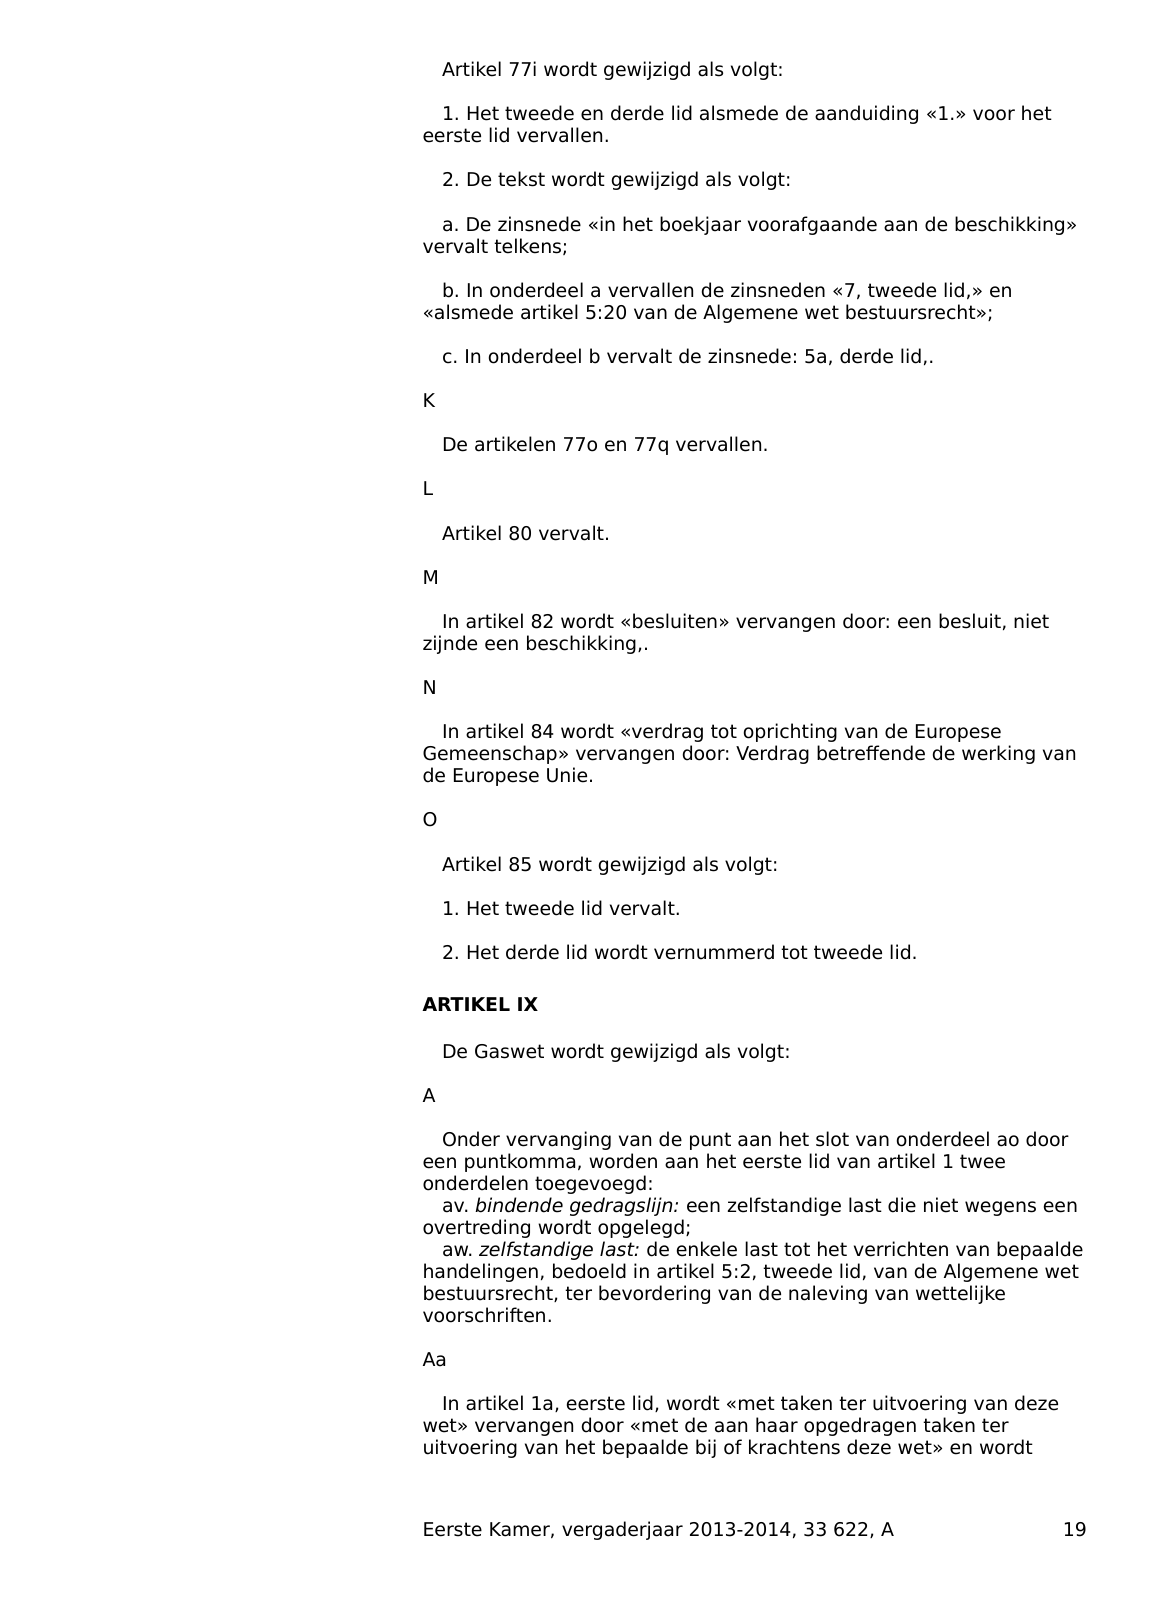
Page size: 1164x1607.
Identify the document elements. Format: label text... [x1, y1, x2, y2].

text b. In onderdeel a vervallen de zinsneden «7, tweede lid,» en «alsmede artikel 5:20 van de Algemene wet bestuursrecht»; [422, 280, 1087, 324]
text A [422, 1085, 1087, 1107]
text aw. zelfstandige last: de enkele last tot het verrichten van bepaalde handelingen, bedoeld in artikel 5:2, tweede lid, van de Algemene wet bestuursrecht, ter bevordering van de naleving van wettelijke voorschriften. [422, 1239, 1087, 1327]
text Onder vervanging van de punt aan het slot van onderdeel ao door een puntkomma, worden aan het eerste lid van artikel 1 twee onderdelen toegevoegd: [422, 1129, 1087, 1195]
text De artikelen 77o en 77q vervallen. [422, 434, 1087, 456]
text O [422, 809, 1087, 831]
text 2. Het derde lid wordt vernummerd tot tweede lid. [422, 942, 1087, 964]
text In artikel 84 wordt «verdrag tot oprichting van de Europese Gemeenschap» vervangen door: Verdrag betreffende de werking van de Europese Unie. [422, 721, 1087, 787]
text a. De zinsnede «in het boekjaar voorafgaande aan de beschikking» vervalt telkens; [422, 213, 1087, 257]
text Artikel 77i wordt gewijzigd als volgt: [422, 59, 1087, 81]
text Artikel 80 vervalt. [422, 522, 1087, 544]
text K [422, 390, 1087, 412]
text c. In onderdeel b vervalt de zinsnede: 5a, derde lid,. [422, 346, 1087, 368]
text N [422, 677, 1087, 699]
subtitle ARTIKEL IX [422, 994, 1087, 1016]
text 2. De tekst wordt gewijzigd als volgt: [422, 169, 1087, 191]
text De Gaswet wordt gewijzigd als volgt: [422, 1041, 1087, 1063]
text 1. Het tweede en derde lid alsmede de aanduiding «1.» voor het eerste lid vervallen. [422, 103, 1087, 147]
text In artikel 82 wordt «besluiten» vervangen door: een besluit, niet zijnde een beschikking,. [422, 611, 1087, 655]
text Artikel 85 wordt gewijzigd als volgt: [422, 853, 1087, 875]
text M [422, 567, 1087, 589]
text L [422, 478, 1087, 500]
text Aa [422, 1349, 1087, 1371]
text 1. Het tweede lid vervalt. [422, 898, 1087, 919]
text av. bindende gedragslijn: een zelfstandige last die niet wegens een overtreding wordt opgelegd; [422, 1195, 1087, 1239]
text In artikel 1a, eerste lid, wordt «met taken ter uitvoering van deze wet» vervangen door «met de aan haar opgedragen taken ter uitvoering van het bepaalde bij of krachtens deze wet» en wordt [422, 1393, 1087, 1459]
